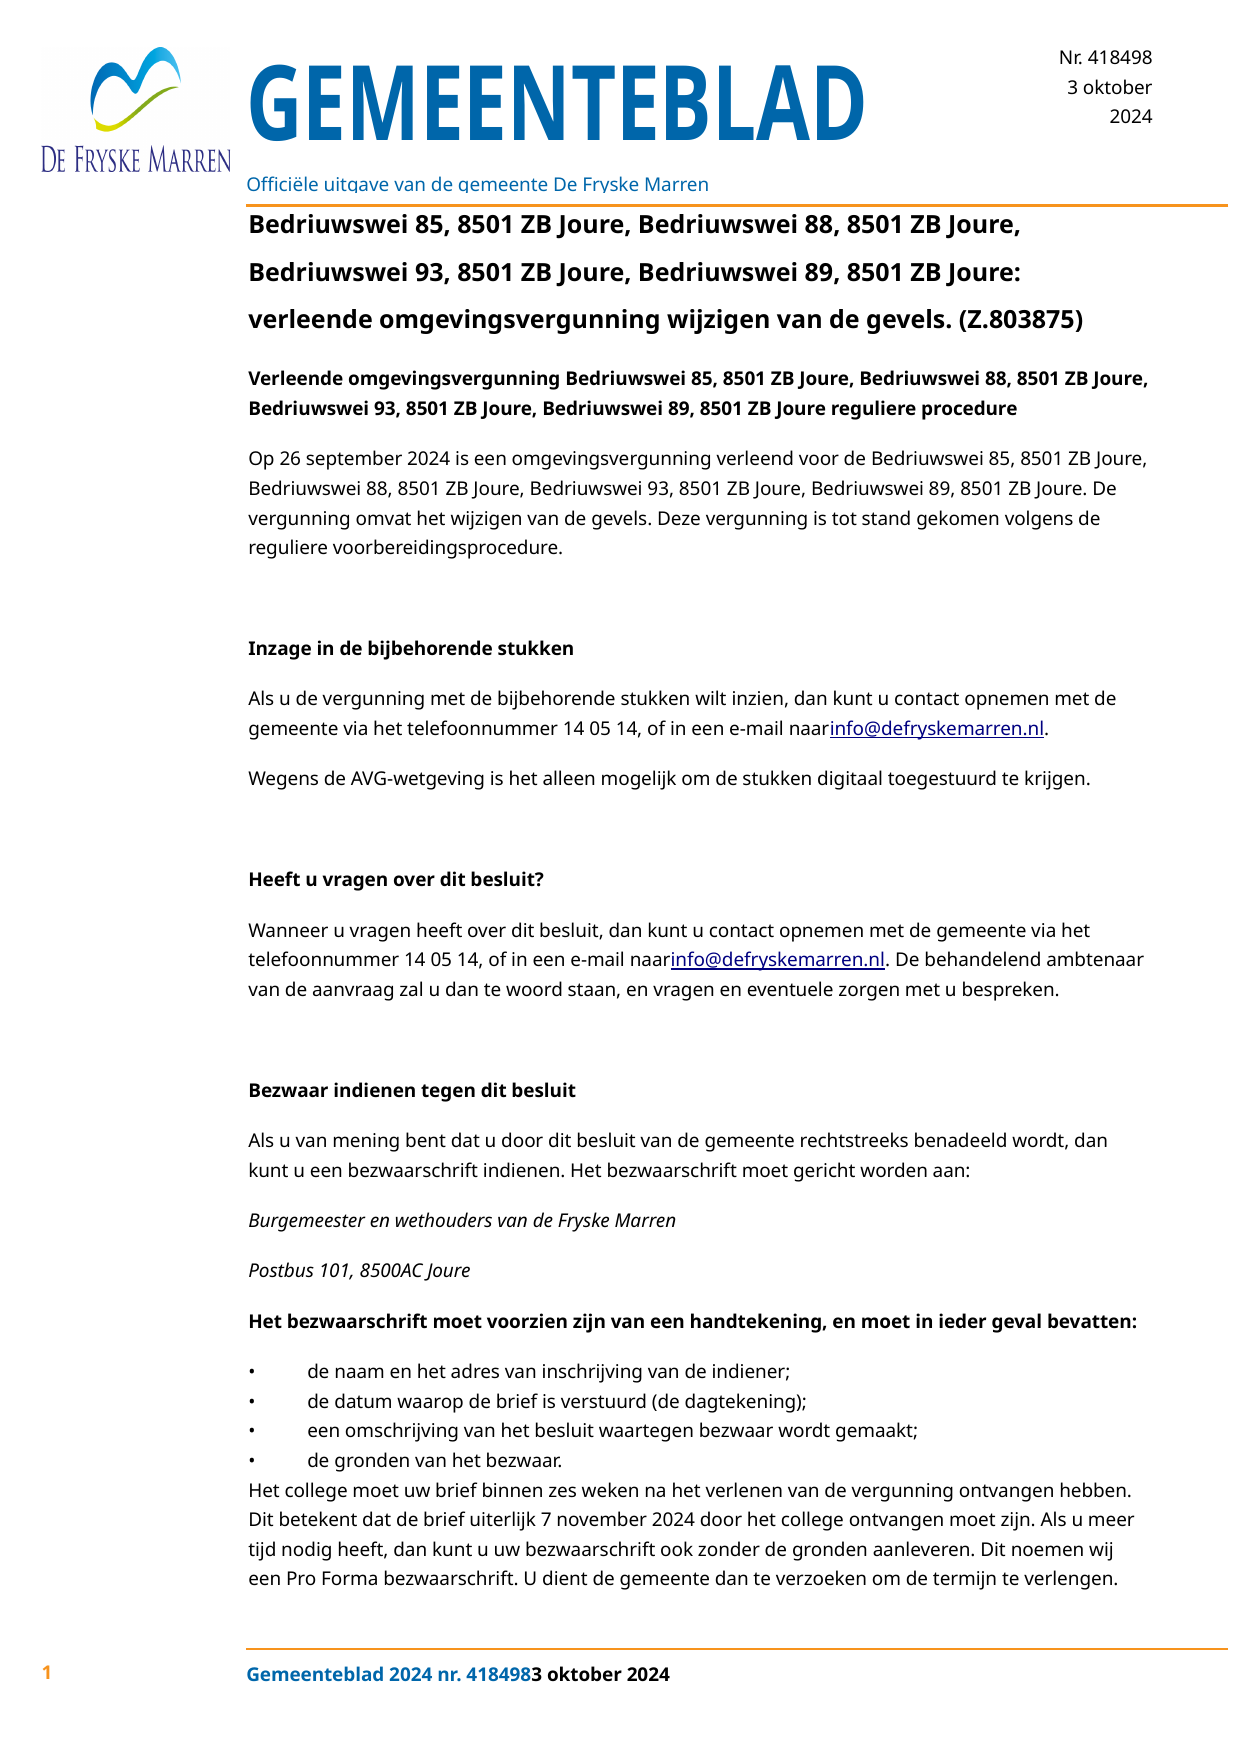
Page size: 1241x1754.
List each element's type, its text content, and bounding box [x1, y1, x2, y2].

list de datum waarop de brief is verstuurd (de dagtekening); [248, 1388, 1152, 1414]
text Verleende omgevingsvergunning Bedriuwswei 85, 8501 ZB Joure, Bedriuwswei 88, 8501 ZB Joure, Bedriuwswei 93, 8501 ZB Joure, Bedriuwswei 89, 8501 ZB Joure reguliere procedure [248, 366, 1152, 421]
list de naam en het adres van inschrijving van de indiener; [248, 1358, 1152, 1384]
text Bezwaar indienen tegen dit besluit [248, 1077, 1152, 1102]
text Het college moet uw brief binnen zes weken na het verlenen van de vergunning ontvangen hebben. Dit betekent dat de brief uiterlijk 7 november 2024 door het college ontvangen moet zijn. Als u meer tijd nodig heeft, dan kunt u uw bezwaarschrift ook zonder de gronden aanleveren. Dit noemen wij een Pro Forma bezwaarschrift. U dient de gemeente dan te verzoeken om de termijn te verlengen. [248, 1477, 1152, 1591]
text Als u de vergunning met de bijbehorende stukken wilt inzien, dan kunt u contact opnemen met de gemeente via het telefoonnummer 14 05 14, of in een e-mail naarinfo@defryskemarren.nl. [248, 686, 1152, 741]
text Postbus 101, 8500AC Joure [248, 1258, 1152, 1283]
text Als u van mening bent dat u door dit besluit van de gemeente rechtstreeks benadeeld wordt, dan kunt u een bezwaarschrift indienen. Het bezwaarschrift moet gericht worden aan: [248, 1127, 1152, 1182]
text Inzage in de bijbehorende stukken [248, 635, 1152, 661]
list de gronden van het bezwaar. [248, 1447, 1152, 1473]
text Het bezwaarschrift moet voorzien zijn van een handtekening, en moet in ieder geval bevatten: [248, 1308, 1152, 1334]
text Bedriuwswei 85, 8501 ZB Joure, Bedriuwswei 88, 8501 ZB Joure, Bedriuwswei 93, 8501 ZB Joure, Bedriuwswei 89, 8501 ZB Joure: verleende omgevingsvergunning wijzigen van de gevels. (Z.803875) [248, 207, 1152, 336]
text Burgemeester en wethouders van de Fryske Marren [248, 1207, 1152, 1233]
text Op 26 september 2024 is een omgevingsvergunning verleend voor de Bedriuwswei 85, 8501 ZB Joure, Bedriuwswei 88, 8501 ZB Joure, Bedriuwswei 93, 8501 ZB Joure, Bedriuwswei 89, 8501 ZB Joure. De vergunning omvat het wijzigen van de gevels. Deze vergunning is tot stand gekomen volgens de reguliere voorbereidingsprocedure. [248, 446, 1152, 560]
list een omschrijving van het besluit waartegen bezwaar wordt gemaakt; [248, 1418, 1152, 1443]
text Heeft u vragen over dit besluit? [248, 866, 1152, 892]
picture [41, 47, 231, 172]
text Wegens de AVG-wetgeving is het alleen mogelijk om de stukken digitaal toegestuurd te krijgen. [248, 766, 1152, 791]
text Wanneer u vragen heeft over dit besluit, dan kunt u contact opnemen met de gemeente via het telefoonnummer 14 05 14, of in een e-mail naarinfo@defryskemarren.nl. De behandelend ambtenaar van de aanvraag zal u dan te woord staan, en vragen en eventuele zorgen met u bespreken. [248, 917, 1152, 1002]
